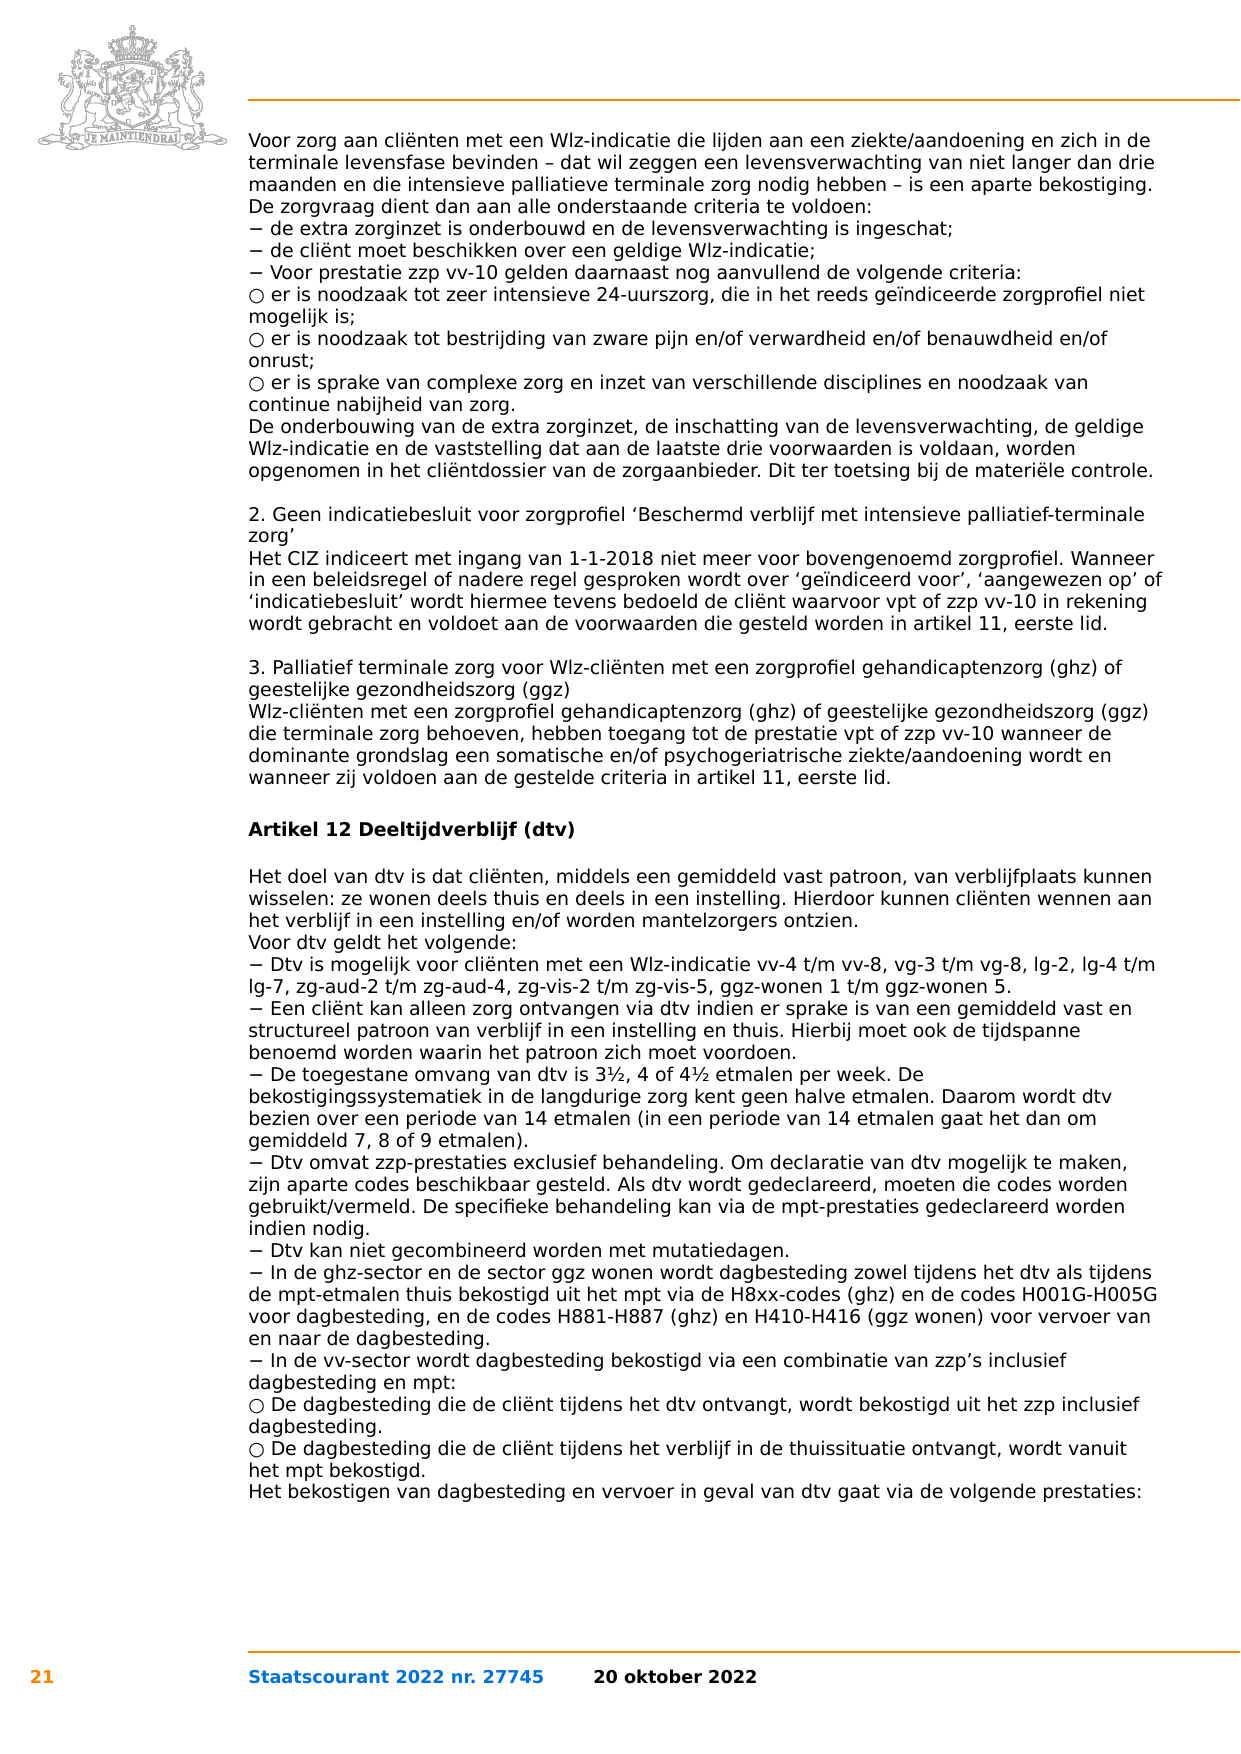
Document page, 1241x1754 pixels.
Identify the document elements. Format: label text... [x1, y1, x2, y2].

text ○ er is noodzaak tot zeer intensieve 24-uurszorg, die in het reeds geïndiceerde zorgprofiel niet mogelijk is; [248, 284, 1163, 328]
text ○ De dagbesteding die de cliënt tijdens het dtv ontvangt, wordt bekostigd uit het zzp inclusief dagbesteding. [248, 1393, 1163, 1437]
text Het doel van dtv is dat cliënten, middels een gemiddeld vast patroon, van verblijfplaats kunnen wisselen: ze wonen deels thuis en deels in een instelling. Hierdoor kunnen cliënten wennen aan het verblijf in een instelling en/of worden mantelzorgers ontzien. [248, 866, 1163, 932]
text − Voor prestatie zzp vv-10 gelden daarnaast nog aanvullend de volgende criteria: [248, 262, 1163, 284]
text − Een cliënt kan alleen zorg ontvangen via dtv indien er sprake is van een gemiddeld vast en structureel patroon van verblijf in een instelling en thuis. Hierbij moet ook de tijdspanne benoemd worden waarin het patroon zich moet voordoen. [248, 998, 1163, 1064]
text − de cliënt moet beschikken over een geldige Wlz-indicatie; [248, 240, 1163, 262]
text − de extra zorginzet is onderbouwd en de levensverwachting is ingeschat; [248, 218, 1163, 240]
text 3. Palliatief terminale zorg voor Wlz-cliënten met een zorgprofiel gehandicaptenzorg (ghz) of geestelijke gezondheidszorg (ggz) [248, 657, 1163, 701]
text ○ er is sprake van complexe zorg en inzet van verschillende disciplines en noodzaak van continue nabijheid van zorg. [248, 372, 1163, 416]
text Voor dtv geldt het volgende: [248, 932, 1163, 954]
text 2. Geen indicatiebesluit voor zorgprofiel ‘Beschermd verblijf met intensieve palliatief-terminale zorg’ [248, 503, 1163, 547]
text Voor zorg aan cliënten met een Wlz-indicatie die lijden aan een ziekte/aandoening en zich in de terminale levensfase bevinden – dat wil zeggen een levensverwachting van niet langer dan drie maanden en die intensieve palliatieve terminale zorg nodig hebben – is een aparte bekostiging. De zorgvraag dient dan aan alle onderstaande criteria te voldoen: [248, 130, 1163, 218]
text − In de ghz-sector en de sector ggz wonen wordt dagbesteding zowel tijdens het dtv als tijdens de mpt-etmalen thuis bekostigd uit het mpt via de H8xx-codes (ghz) en de codes H001G-H005G voor dagbesteding, en de codes H881-H887 (ghz) en H410-H416 (ggz wonen) voor vervoer van en naar de dagbesteding. [248, 1262, 1163, 1349]
subtitle Artikel 12 Deeltijdverblijf (dtv) [248, 819, 1163, 841]
text − Dtv kan niet gecombineerd worden met mutatiedagen. [248, 1240, 1163, 1262]
text ○ De dagbesteding die de cliënt tijdens het verblijf in de thuissituatie ontvangt, wordt vanuit het mpt bekostigd. [248, 1437, 1163, 1481]
text Wlz-cliënten met een zorgprofiel gehandicaptenzorg (ghz) of geestelijke gezondheidszorg (ggz) die terminale zorg behoeven, hebben toegang tot de prestatie vpt of zzp vv-10 wanneer de dominante grondslag een somatische en/of psychogeriatrische ziekte/aandoening wordt en wanneer zij voldoen aan de gestelde criteria in artikel 11, eerste lid. [248, 701, 1163, 789]
text De onderbouwing van de extra zorginzet, de inschatting van de levensverwachting, de geldige Wlz-indicatie en de vaststelling dat aan de laatste drie voorwaarden is voldaan, worden opgenomen in het cliëntdossier van de zorgaanbieder. Dit ter toetsing bij de materiële controle. [248, 416, 1163, 482]
text − Dtv omvat zzp-prestaties exclusief behandeling. Om declaratie van dtv mogelijk te maken, zijn aparte codes beschikbaar gesteld. Als dtv wordt gedeclareerd, moeten die codes worden gebruikt/vermeld. De specifieke behandeling kan via de mpt-prestaties gedeclareerd worden indien nodig. [248, 1152, 1163, 1240]
text − Dtv is mogelijk voor cliënten met een Wlz-indicatie vv-4 t/m vv-8, vg-3 t/m vg-8, lg-2, lg-4 t/m lg-7, zg-aud-2 t/m zg-aud-4, zg-vis-2 t/m zg-vis-5, ggz-wonen 1 t/m ggz-wonen 5. [248, 954, 1163, 998]
picture [38, 25, 227, 150]
text − De toegestane omvang van dtv is 3½, 4 of 4½ etmalen per week. De bekostigingssystematiek in de langdurige zorg kent geen halve etmalen. Daarom wordt dtv bezien over een periode van 14 etmalen (in een periode van 14 etmalen gaat het dan om gemiddeld 7, 8 of 9 etmalen). [248, 1064, 1163, 1152]
text − In de vv-sector wordt dagbesteding bekostigd via een combinatie van zzp’s inclusief dagbesteding en mpt: [248, 1349, 1163, 1393]
text ○ er is noodzaak tot bestrijding van zware pijn en/of verwardheid en/of benauwdheid en/of onrust; [248, 328, 1163, 372]
text Het bekostigen van dagbesteding en vervoer in geval van dtv gaat via de volgende prestaties: [248, 1481, 1163, 1503]
text Het CIZ indiceert met ingang van 1-1-2018 niet meer voor bovengenoemd zorgprofiel. Wanneer in een beleidsregel of nadere regel gesproken wordt over ‘geïndiceerd voor’, ‘aangewezen op’ of ‘indicatiebesluit’ wordt hiermee tevens bedoeld de cliënt waarvoor vpt of zzp vv-10 in rekening wordt gebracht en voldoet aan de voorwaarden die gesteld worden in artikel 11, eerste lid. [248, 547, 1163, 635]
